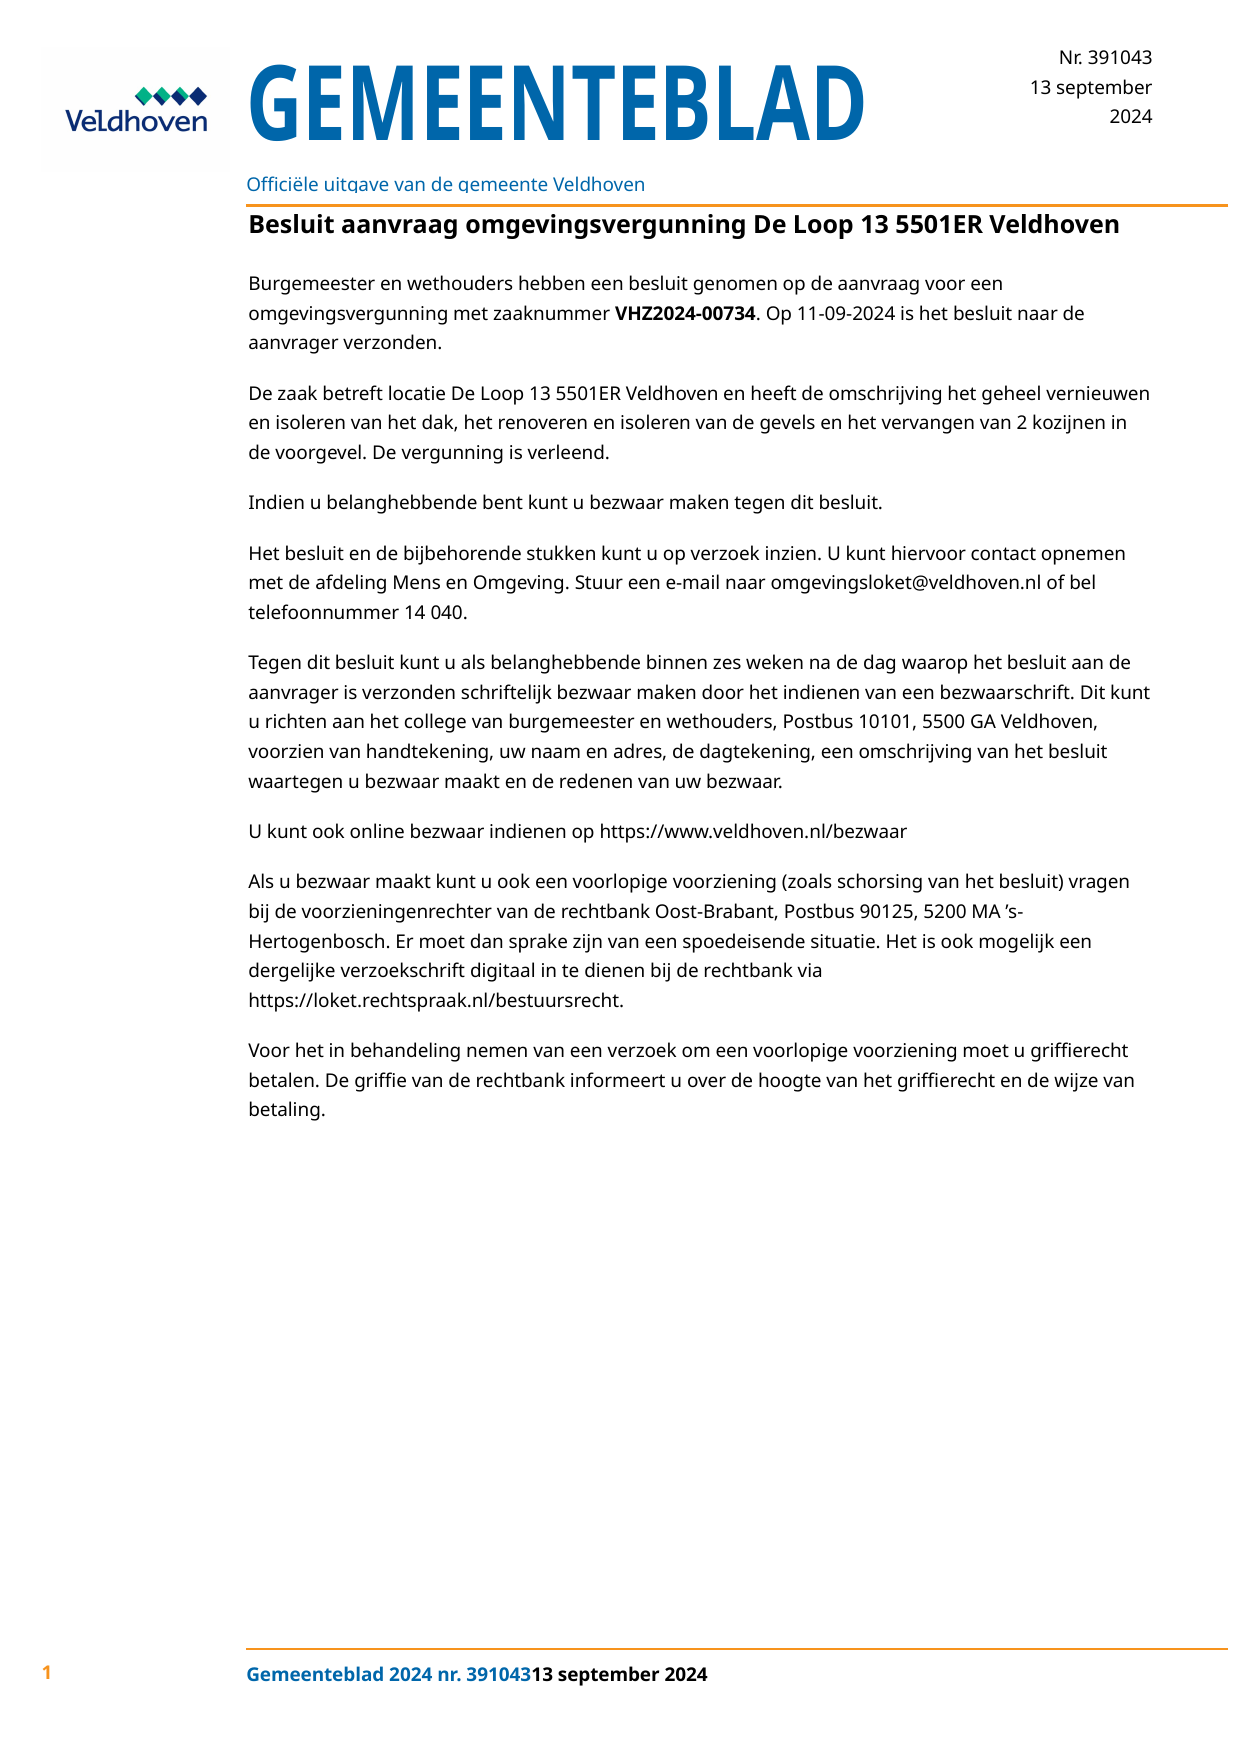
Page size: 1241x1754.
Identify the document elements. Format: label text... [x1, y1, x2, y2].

text Besluit aanvraag omgevingsvergunning De Loop 13 5501ER Veldhoven [248, 207, 1152, 241]
text U kunt ook online bezwaar indienen op https://www.veldhoven.nl/bezwaar [248, 818, 1152, 844]
text Tegen dit besluit kunt u als belanghebbende binnen zes weken na de dag waarop het besluit aan de aanvrager is verzonden schriftelijk bezwaar maken door het indienen van een bezwaarschrift. Dit kunt u richten aan het college van burgemeester en wethouders, Postbus 10101, 5500 GA Veldhoven, voorzien van handtekening, uw naam en adres, de dagtekening, een omschrijving van het besluit waartegen u bezwaar maakt en de redenen van uw bezwaar. [248, 649, 1152, 793]
text Voor het in behandeling nemen van een verzoek om een voorlopige voorziening moet u griffierecht betalen. De griffie van de rechtbank informeert u over de hoogte van het griffierecht en de wijze van betaling. [248, 1037, 1152, 1122]
text Indien u belanghebbende bent kunt u bezwaar maken tegen dit besluit. [248, 489, 1152, 515]
picture [41, 47, 231, 172]
text Burgemeester en wethouders hebben een besluit genomen op de aanvraag voor een omgevingsvergunning met zaaknummer VHZ2024-00734. Op 11-09-2024 is het besluit naar de aanvrager verzonden. [248, 270, 1152, 355]
text Als u bezwaar maakt kunt u ook een voorlopige voorziening (zoals schorsing van het besluit) vragen bij de voorzieningenrechter van de rechtbank Oost-Brabant, Postbus 90125, 5200 MA ’s-Hertogenbosch. Er moet dan sprake zijn van een spoedeisende situatie. Het is ook mogelijk een dergelijke verzoekschrift digitaal in te dienen bij de rechtbank via https://loket.rechtspraak.nl/bestuursrecht. [248, 869, 1152, 1013]
text Het besluit en de bijbehorende stukken kunt u op verzoek inzien. U kunt hiervoor contact opnemen met de afdeling Mens en Omgeving. Stuur een e-mail naar omgevingsloket@veldhoven.nl of bel telefoonnummer 14 040. [248, 540, 1152, 625]
text De zaak betreft locatie De Loop 13 5501ER Veldhoven en heeft de omschrijving het geheel vernieuwen en isoleren van het dak, het renoveren en isoleren van de gevels en het vervangen van 2 kozijnen in de voorgevel. De vergunning is verleend. [248, 380, 1152, 465]
